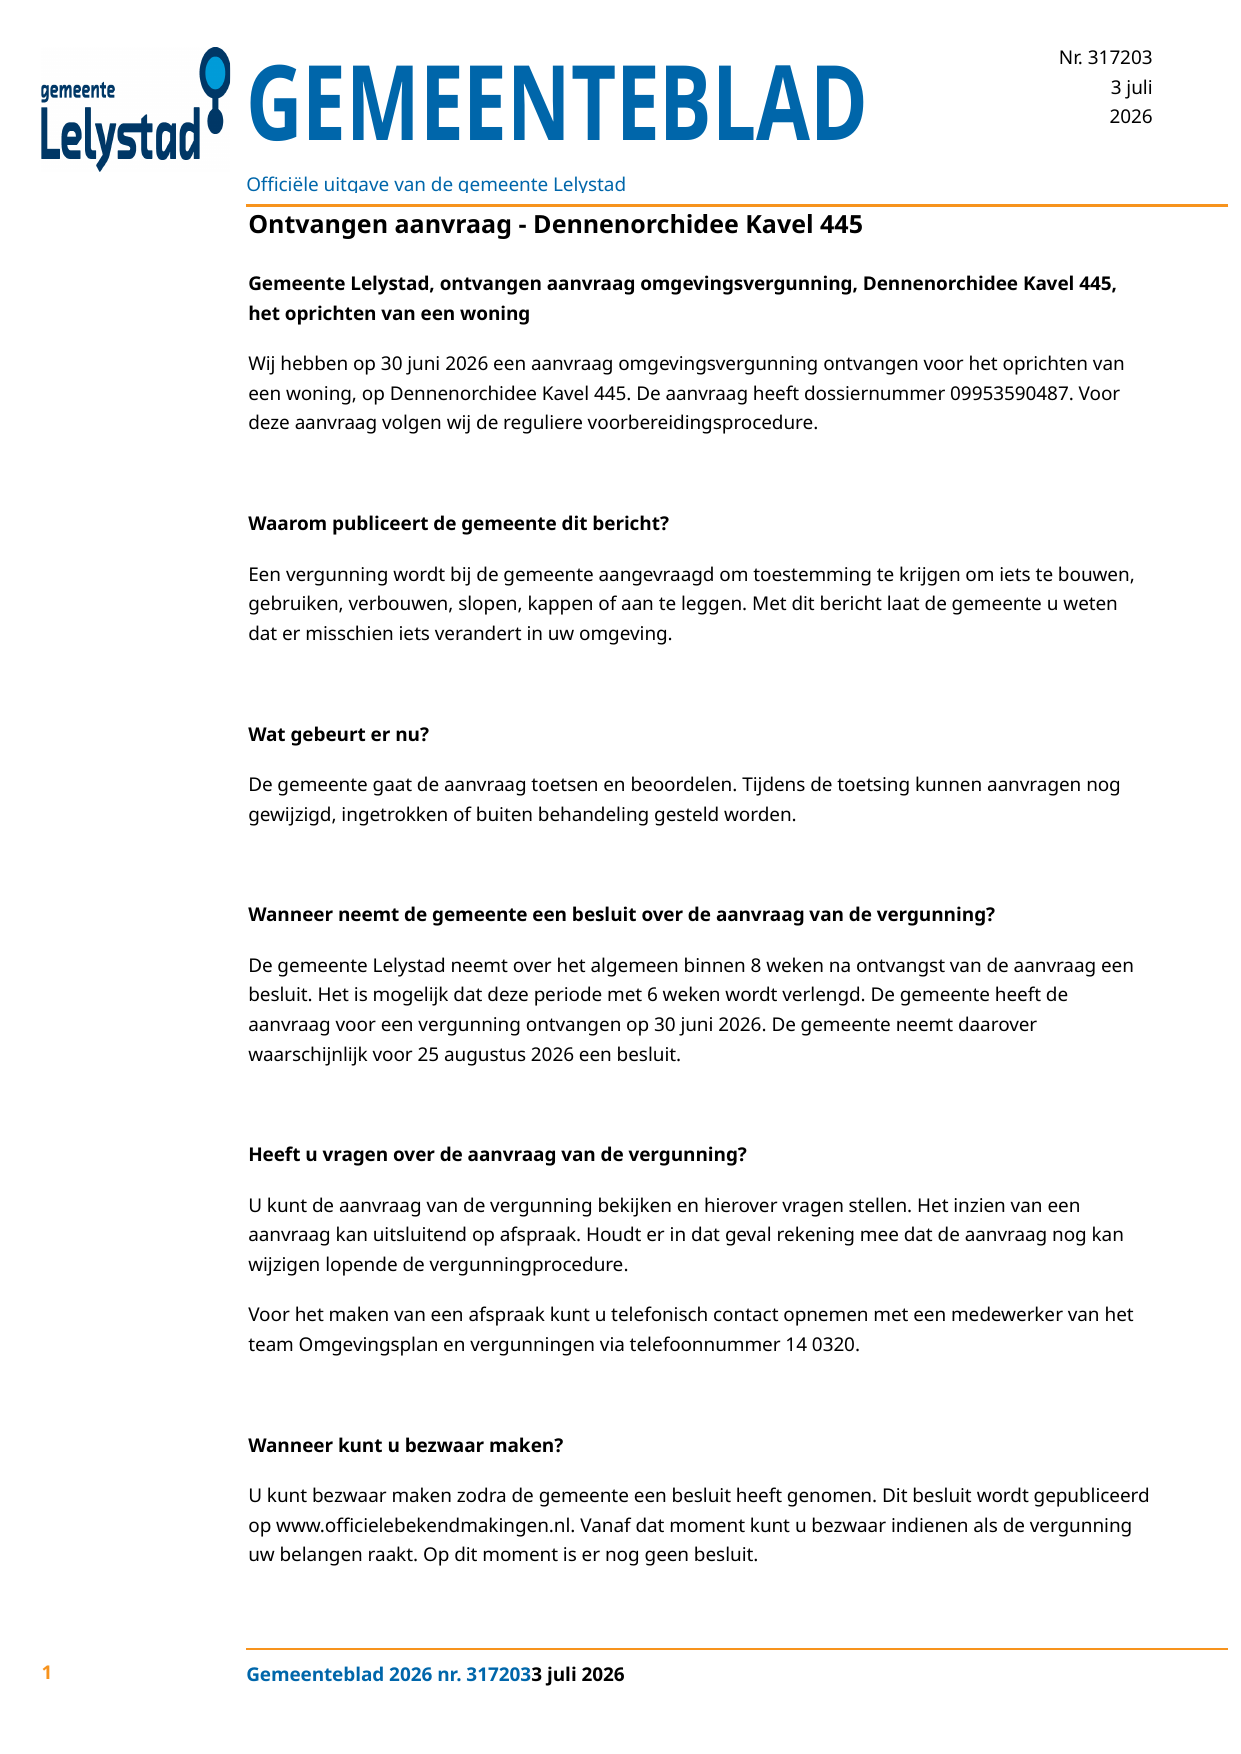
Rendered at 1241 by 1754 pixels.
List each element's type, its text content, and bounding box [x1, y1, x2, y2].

text U kunt de aanvraag van de vergunning bekijken en hierover vragen stellen. Het inzien van een aanvraag kan uitsluitend op afspraak. Houdt er in dat geval rekening mee dat de aanvraag nog kan wijzigen lopende de vergunningprocedure. [248, 1192, 1152, 1277]
text De gemeente gaat de aanvraag toetsen en beoordelen. Tijdens de toetsing kunnen aanvragen nog gewijzigd, ingetrokken of buiten behandeling gesteld worden. [248, 771, 1152, 826]
text Gemeente Lelystad, ontvangen aanvraag omgevingsvergunning, Dennenorchidee Kavel 445, het oprichten van een woning [248, 270, 1152, 326]
text Een vergunning wordt bij de gemeente aangevraagd om toestemming te krijgen om iets te bouwen, gebruiken, verbouwen, slopen, kappen of aan te leggen. Met dit bericht laat de gemeente u weten dat er misschien iets verandert in uw omgeving. [248, 561, 1152, 646]
text Ontvangen aanvraag - Dennenorchidee Kavel 445 [248, 207, 1152, 241]
text Wanneer kunt u bezwaar maken? [248, 1432, 1152, 1458]
picture [41, 47, 231, 172]
text De gemeente Lelystad neemt over het algemeen binnen 8 weken na ontvangst van de aanvraag een besluit. Het is mogelijk dat deze periode met 6 weken wordt verlengd. De gemeente heeft de aanvraag voor een vergunning ontvangen op 30 juni 2026. De gemeente neemt daarover waarschijnlijk voor 25 augustus 2026 een besluit. [248, 952, 1152, 1066]
text Wat gebeurt er nu? [248, 721, 1152, 746]
text Wanneer neemt de gemeente een besluit over de aanvraag van de vergunning? [248, 902, 1152, 927]
text U kunt bezwaar maken zodra de gemeente een besluit heeft genomen. Dit besluit wordt gepubliceerd op www.officielebekendmakingen.nl. Vanaf dat moment kunt u bezwaar indienen als de vergunning uw belangen raakt. Op dit moment is er nog geen besluit. [248, 1482, 1152, 1567]
text Heeft u vragen over de aanvraag van de vergunning? [248, 1142, 1152, 1167]
text Waarom publiceert de gemeente dit bericht? [248, 510, 1152, 536]
text Voor het maken van een afspraak kunt u telefonisch contact opnemen met een medewerker van het team Omgevingsplan en vergunningen via telefoonnummer 14 0320. [248, 1302, 1152, 1357]
text Wij hebben op 30 juni 2026 een aanvraag omgevingsvergunning ontvangen voor het oprichten van een woning, op Dennenorchidee Kavel 445. De aanvraag heeft dossiernummer 09953590487. Voor deze aanvraag volgen wij de reguliere voorbereidingsprocedure. [248, 350, 1152, 435]
